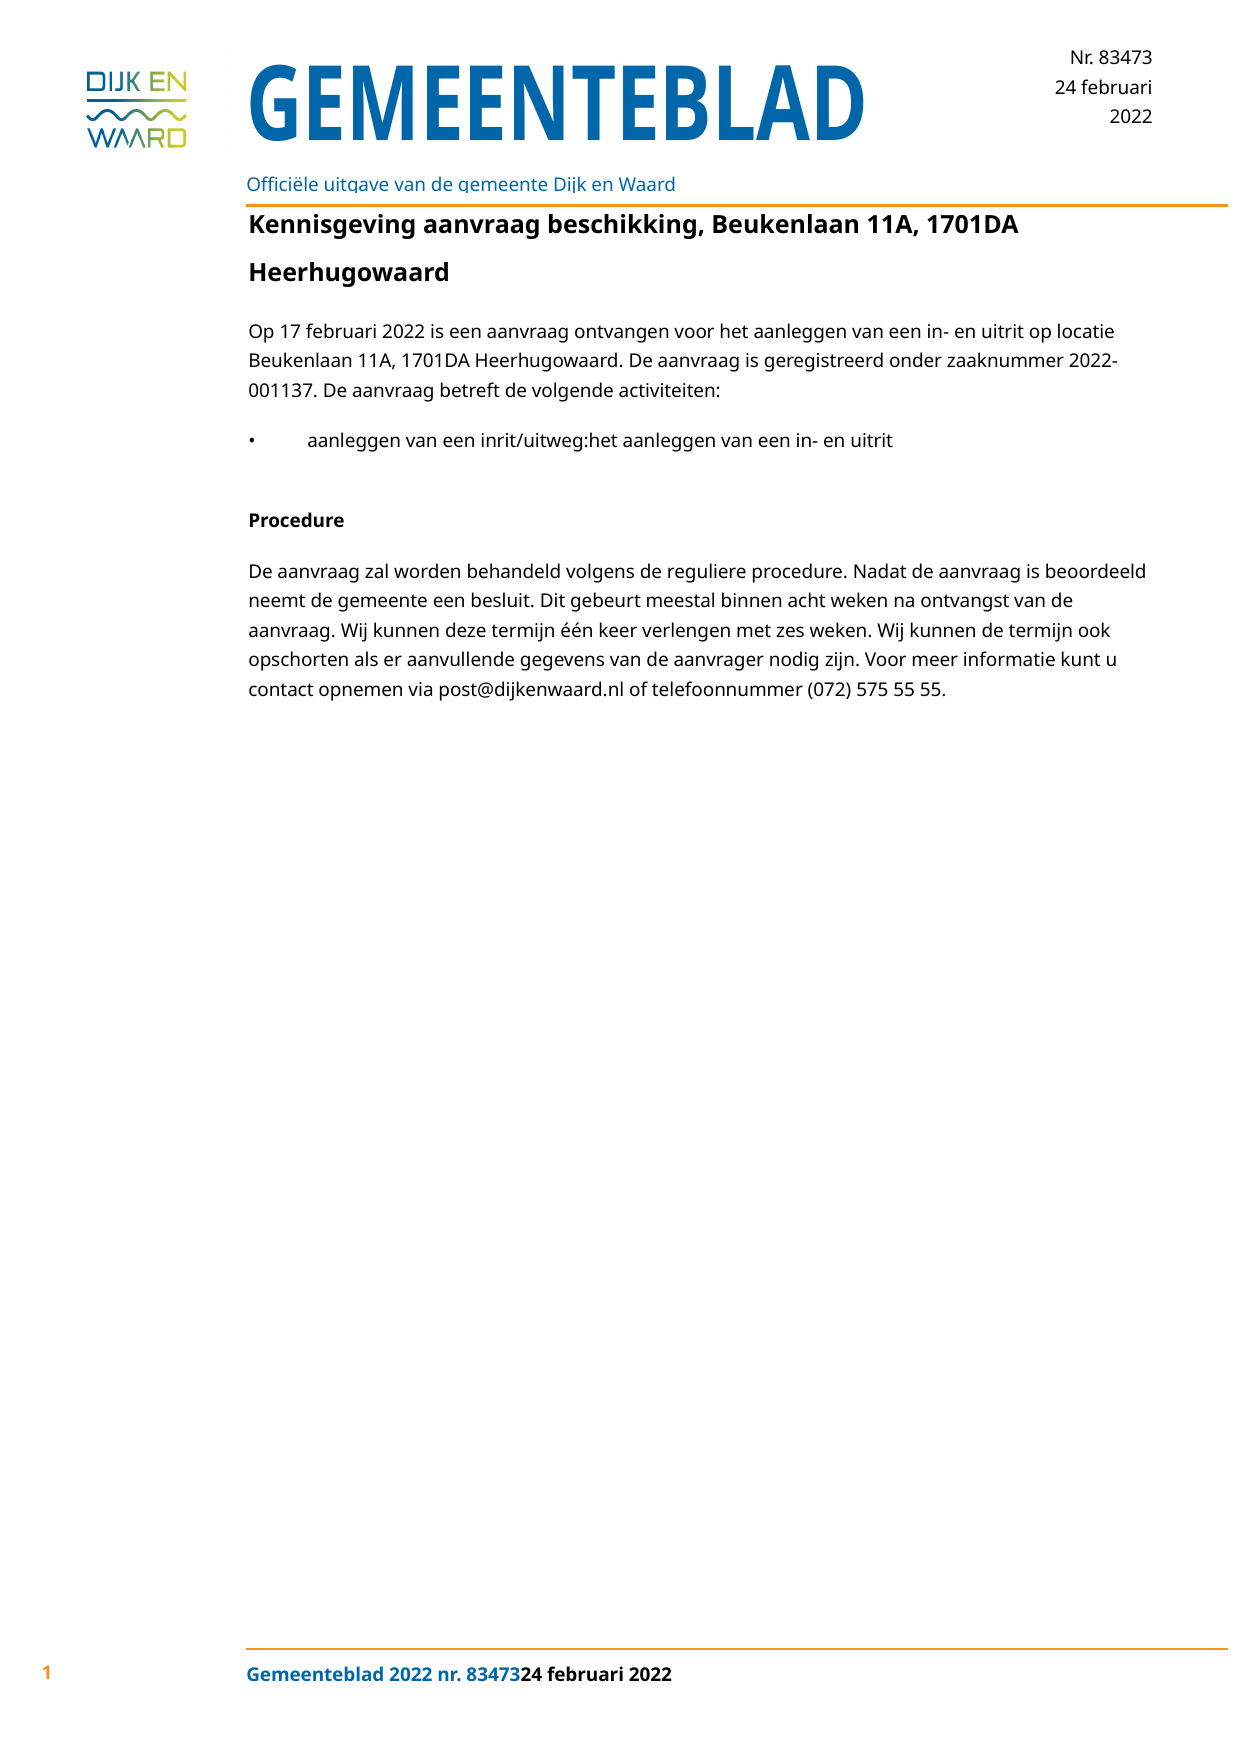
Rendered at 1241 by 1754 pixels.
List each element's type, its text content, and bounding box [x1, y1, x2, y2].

text Op 17 februari 2022 is een aanvraag ontvangen voor het aanleggen van een in- en uitrit op locatie Beukenlaan 11A, 1701DA Heerhugowaard. De aanvraag is geregistreerd onder zaaknummer 2022-001137. De aanvraag betreft de volgende activiteiten: [248, 318, 1152, 403]
text De aanvraag zal worden behandeld volgens de reguliere procedure. Nadat de aanvraag is beoordeeld neemt de gemeente een besluit. Dit gebeurt meestal binnen acht weken na ontvangst van de aanvraag. Wij kunnen deze termijn één keer verlengen met zes weken. Wij kunnen de termijn ook opschorten als er aanvullende gegevens van de aanvrager nodig zijn. Voor meer informatie kunt u contact opnemen via post@dijkenwaard.nl of telefoonnummer (072) 575 55 55. [248, 558, 1152, 702]
picture [41, 47, 231, 172]
text Kennisgeving aanvraag beschikking, Beukenlaan 11A, 1701DA Heerhugowaard [248, 207, 1152, 288]
list aanleggen van een inrit/uitweg:het aanleggen van een in- en uitrit [248, 427, 1152, 453]
text Procedure [248, 507, 1152, 533]
